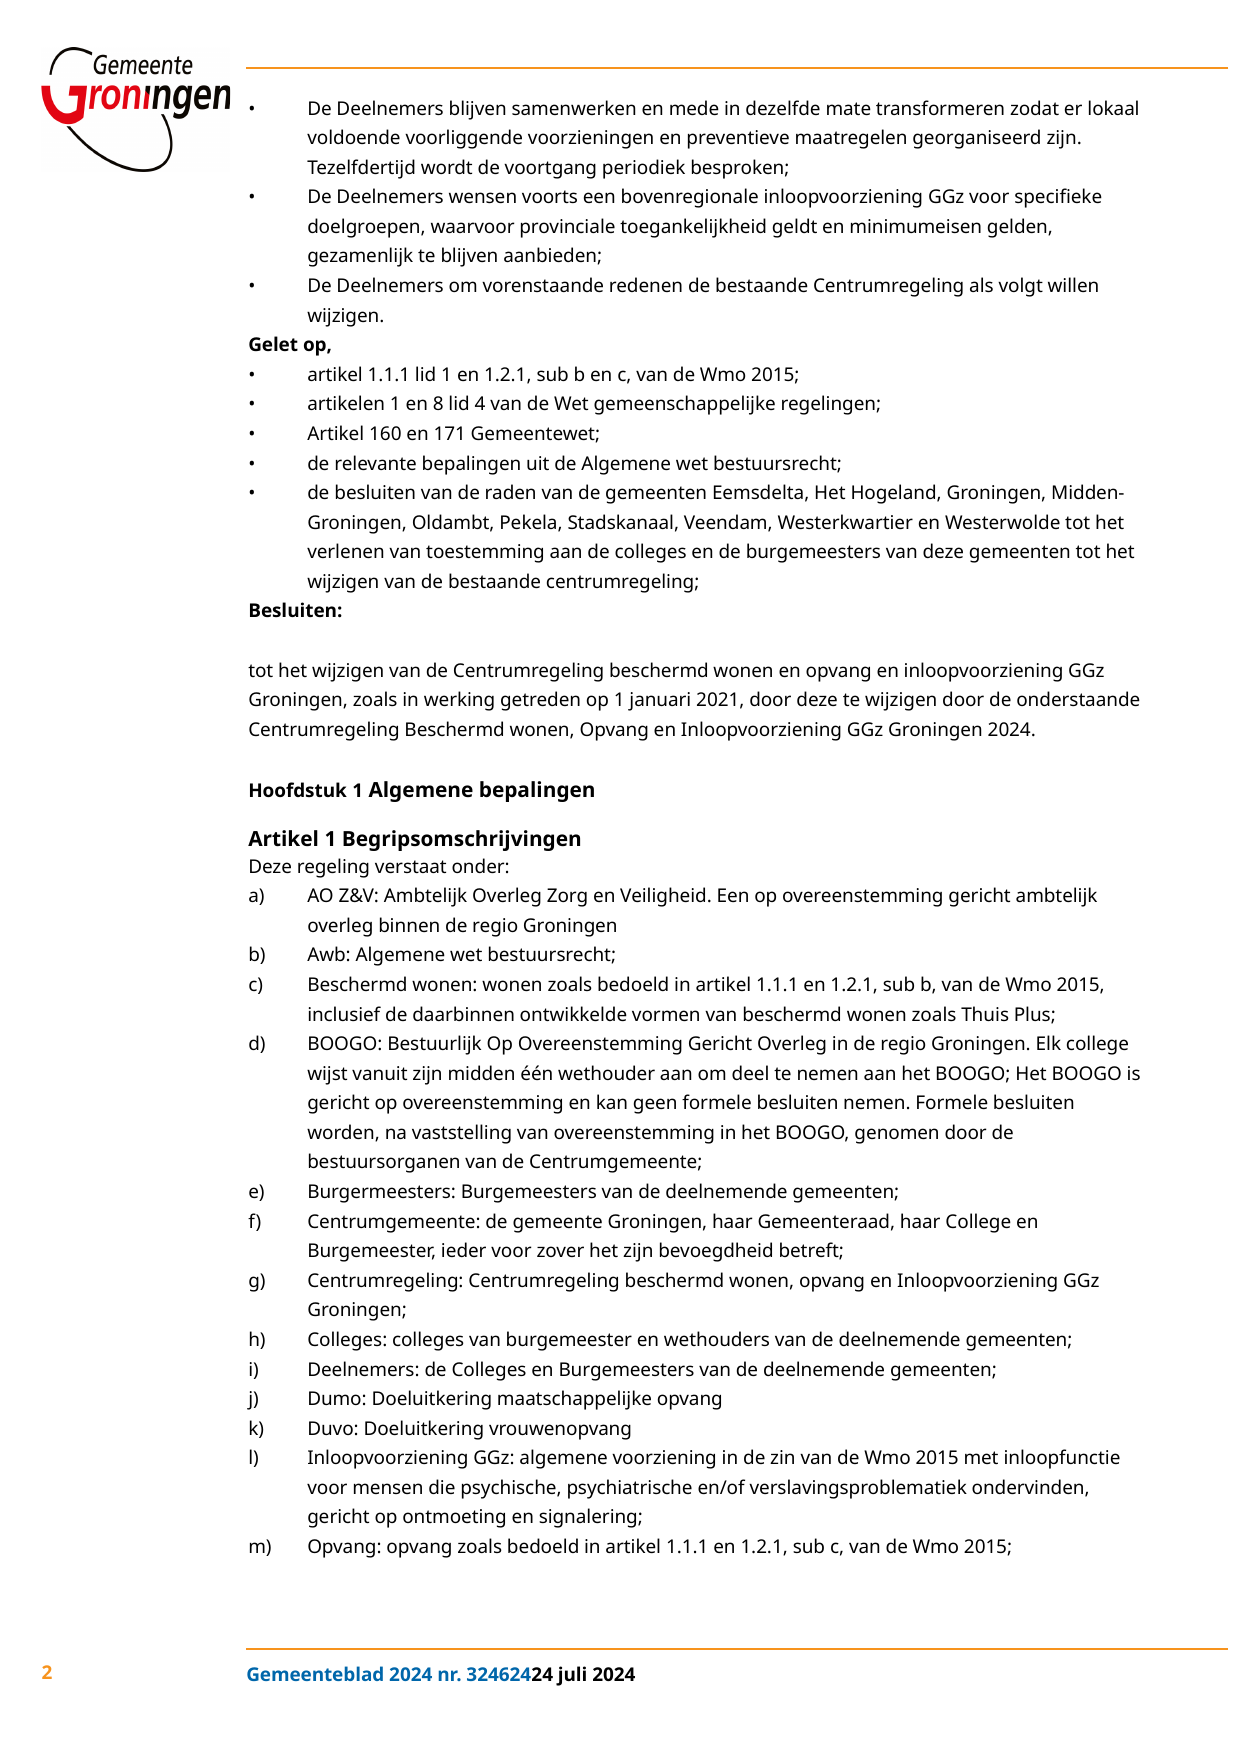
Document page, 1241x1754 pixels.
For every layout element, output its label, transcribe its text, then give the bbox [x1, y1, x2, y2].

list De Deelnemers wensen voorts een bovenregionale inloopvoorziening GGz voor specifieke doelgroepen, waarvoor provinciale toegankelijkheid geldt en minimumeisen gelden, gezamenlijk te blijven aanbieden; [248, 183, 1152, 268]
text Artikel 1 Begripsomschrijvingen [248, 824, 1152, 853]
list de relevante bepalingen uit de Algemene wet bestuursrecht; [248, 450, 1152, 476]
list Dumo: Doeluitkering maatschappelijke opvang [248, 1385, 1152, 1411]
text Gelet op, [248, 331, 1152, 357]
list artikelen 1 en 8 lid 4 van de Wet gemeenschappelijke regelingen; [248, 391, 1152, 416]
text tot het wijzigen van de Centrumregeling beschermd wonen en opvang en inloopvoorziening GGz Groningen, zoals in werking getreden op 1 januari 2021, door deze te wijzigen door de onderstaande Centrumregeling Beschermd wonen, Opvang en Inloopvoorziening GGz Groningen 2024. [248, 657, 1152, 742]
list Burgermeesters: Burgemeesters van de deelnemende gemeenten; [248, 1178, 1152, 1204]
picture [41, 47, 231, 172]
list Beschermd wonen: wonen zoals bedoeld in artikel 1.1.1 en 1.2.1, sub b, van de Wmo 2015, inclusief de daarbinnen ontwikkelde vormen van beschermd wonen zoals Thuis Plus; [248, 971, 1152, 1027]
list Centrumgemeente: de gemeente Groningen, haar Gemeenteraad, haar College en Burgemeester, ieder voor zover het zijn bevoegdheid betreft; [248, 1208, 1152, 1263]
list Awb: Algemene wet bestuursrecht; [248, 942, 1152, 967]
list de besluiten van de raden van de gemeenten Eemsdelta, Het Hogeland, Groningen, Midden-Groningen, Oldambt, Pekela, Stadskanaal, Veendam, Westerkwartier en Westerwolde tot het verlenen van toestemming aan de colleges en de burgemeesters van deze gemeenten tot het wijzigen van de bestaande centrumregeling; [248, 479, 1152, 594]
list Colleges: colleges van burgemeester en wethouders van de deelnemende gemeenten; [248, 1326, 1152, 1352]
list Centrumregeling: Centrumregeling beschermd wonen, opvang en Inloopvoorziening GGz Groningen; [248, 1267, 1152, 1322]
list Inloopvoorziening GGz: algemene voorziening in de zin van de Wmo 2015 met inloopfunctie voor mensen die psychische, psychiatrische en/of verslavingsproblematiek ondervinden, gericht op ontmoeting en signalering; [248, 1444, 1152, 1529]
list AO Z&V: Ambtelijk Overleg Zorg en Veiligheid. Een op overeenstemming gericht ambtelijk overleg binnen de regio Groningen [248, 882, 1152, 938]
list Opvang: opvang zoals bedoeld in artikel 1.1.1 en 1.2.1, sub c, van de Wmo 2015; [248, 1533, 1152, 1559]
list Deelnemers: de Colleges en Burgemeesters van de deelnemende gemeenten; [248, 1356, 1152, 1382]
text Hoofdstuk 1 Algemene bepalingen [248, 775, 1152, 804]
text Deze regeling verstaat onder: [248, 853, 1152, 879]
list BOOGO: Bestuurlijk Op Overeenstemming Gericht Overleg in de regio Groningen. Elk college wijst vanuit zijn midden één wethouder aan om deel te nemen aan het BOOGO; Het BOOGO is gericht op overeenstemming en kan geen formele besluiten nemen. Formele besluiten worden, na vaststelling van overeenstemming in het BOOGO, genomen door de bestuursorganen van de Centrumgemeente; [248, 1030, 1152, 1174]
text Besluiten: [248, 598, 1152, 623]
list Artikel 160 en 171 Gemeentewet; [248, 420, 1152, 446]
list Duvo: Doeluitkering vrouwenopvang [248, 1415, 1152, 1441]
list De Deelnemers blijven samenwerken en mede in dezelfde mate transformeren zodat er lokaal voldoende voorliggende voorzieningen en preventieve maatregelen georganiseerd zijn. Tezelfdertijd wordt de voortgang periodiek besproken; [248, 95, 1152, 180]
list De Deelnemers om vorenstaande redenen de bestaande Centrumregeling als volgt willen wijzigen. [248, 272, 1152, 328]
list artikel 1.1.1 lid 1 en 1.2.1, sub b en c, van de Wmo 2015; [248, 361, 1152, 387]
